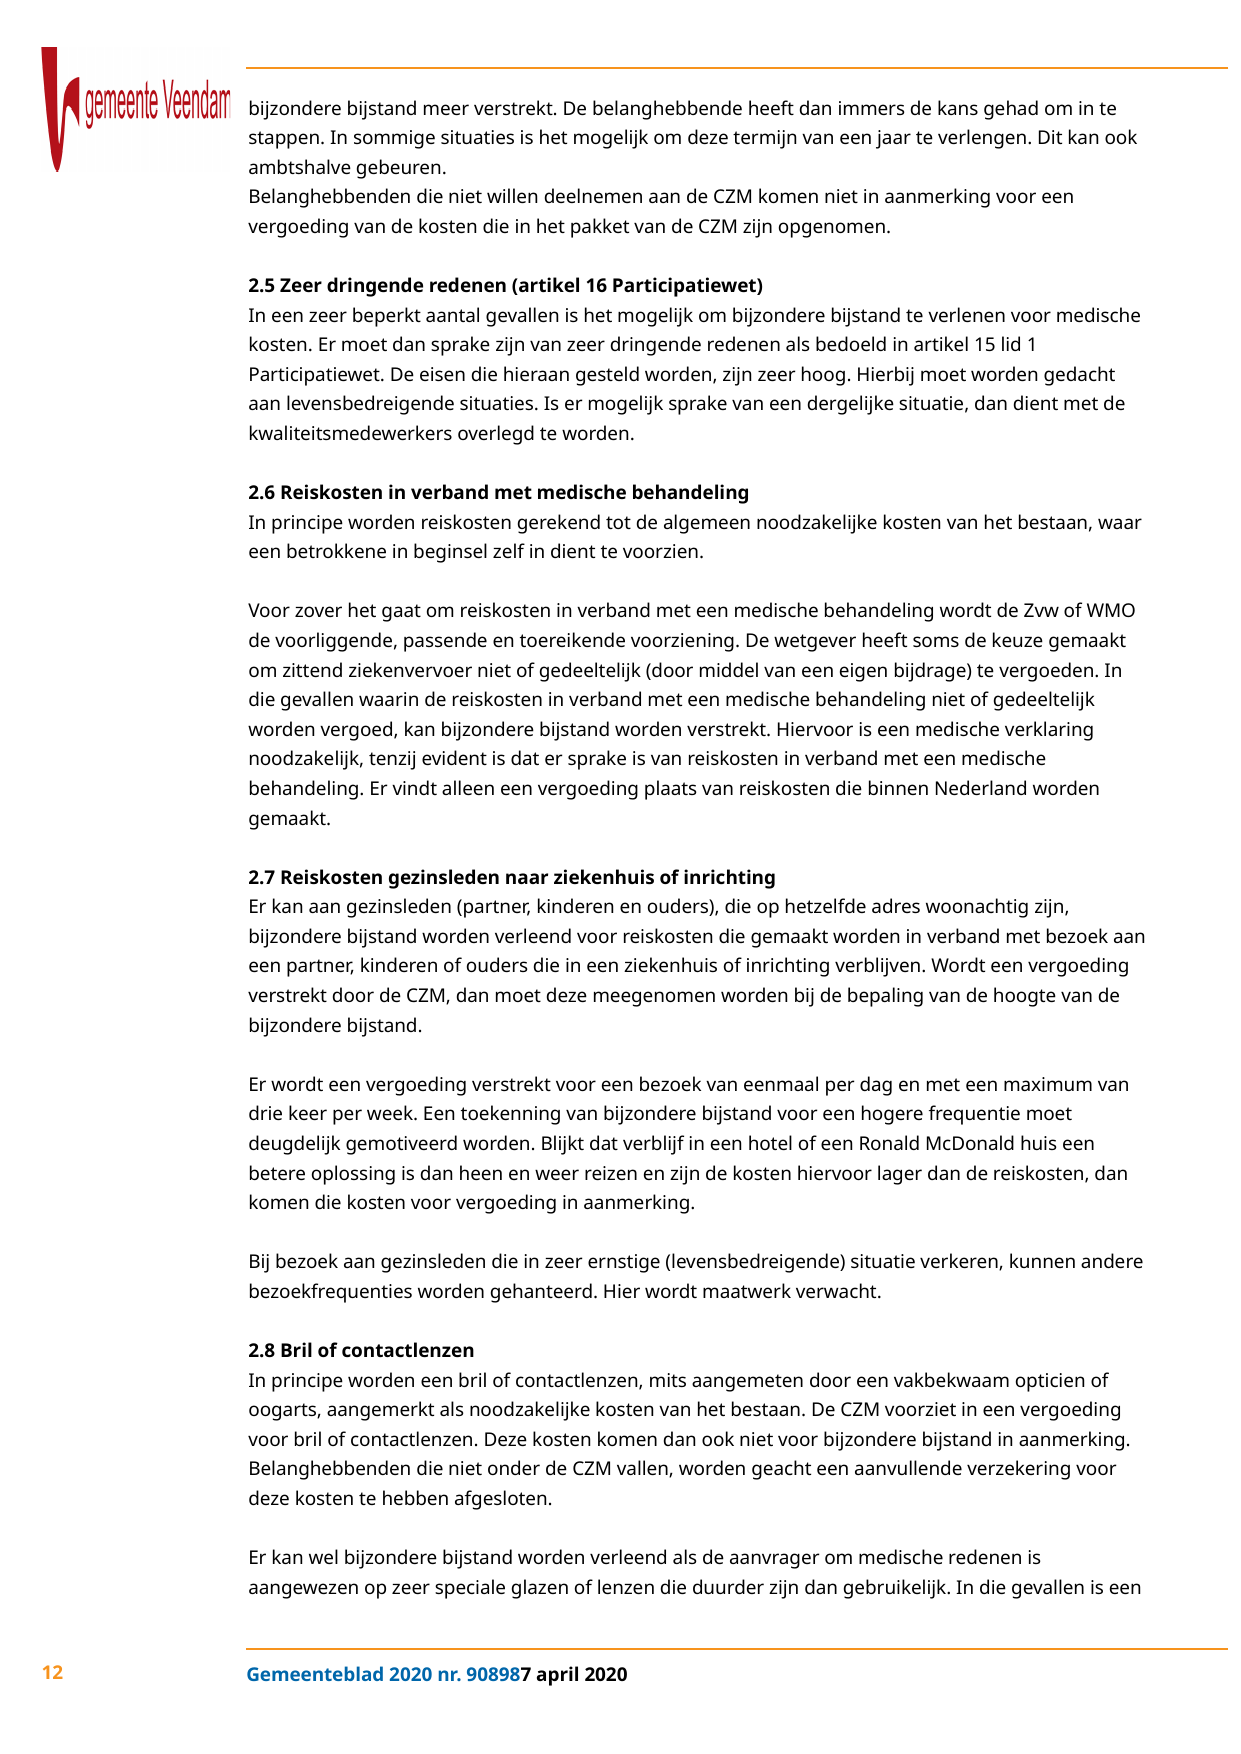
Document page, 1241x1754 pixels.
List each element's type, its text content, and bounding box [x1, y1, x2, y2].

text In principe worden reiskosten gerekend tot de algemeen noodzakelijke kosten van het bestaan, waar een betrokkene in beginsel zelf in dient te voorzien. [248, 509, 1152, 564]
text Er kan aan gezinsleden (partner, kinderen en ouders), die op hetzelfde adres woonachtig zijn, bijzondere bijstand worden verleend voor reiskosten die gemaakt worden in verband met bezoek aan een partner, kinderen of ouders die in een ziekenhuis of inrichting verblijven. Wordt een vergoeding verstrekt door de CZM, dan moet deze meegenomen worden bij de bepaling van de hoogte van de bijzondere bijstand. [248, 893, 1152, 1038]
text Er wordt een vergoeding verstrekt voor een bezoek van eenmaal per dag en met een maximum van drie keer per week. Een toekenning van bijzondere bijstand voor een hogere frequentie moet deugdelijk gemotiveerd worden. Blijkt dat verblijf in een hotel of een Ronald McDonald huis een betere oplossing is dan heen en weer reizen en zijn de kosten hiervoor lager dan de reiskosten, dan komen die kosten voor vergoeding in aanmerking. [248, 1071, 1152, 1215]
text 2.6 Reiskosten in verband met medische behandeling [248, 479, 1152, 505]
text 2.7 Reiskosten gezinsleden naar ziekenhuis of inrichting [248, 864, 1152, 890]
text bijzondere bijstand meer verstrekt. De belanghebbende heeft dan immers de kans gehad om in te stappen. In sommige situaties is het mogelijk om deze termijn van een jaar te verlengen. Dit kan ook ambtshalve gebeuren. [248, 95, 1152, 180]
text 2.5 Zeer dringende redenen (artikel 16 Participatiewet) [248, 272, 1152, 298]
text Er kan wel bijzondere bijstand worden verleend als de aanvrager om medische redenen is aangewezen op zeer speciale glazen of lenzen die duurder zijn dan gebruikelijk. In die gevallen is een [248, 1544, 1152, 1600]
text Belanghebbenden die niet willen deelnemen aan de CZM komen niet in aanmerking voor een vergoeding van de kosten die in het pakket van de CZM zijn opgenomen. [248, 183, 1152, 239]
text In een zeer beperkt aantal gevallen is het mogelijk om bijzondere bijstand te verlenen voor medische kosten. Er moet dan sprake zijn van zeer dringende redenen als bedoeld in artikel 15 lid 1 Participatiewet. De eisen die hieraan gesteld worden, zijn zeer hoog. Hierbij moet worden gedacht aan levensbedreigende situaties. Is er mogelijk sprake van een dergelijke situatie, dan dient met de kwaliteitsmedewerkers overlegd te worden. [248, 302, 1152, 446]
text Voor zover het gaat om reiskosten in verband met een medische behandeling wordt de Zvw of WMO de voorliggende, passende en toereikende voorziening. De wetgever heeft soms de keuze gemaakt om zittend ziekenvervoer niet of gedeeltelijk (door middel van een eigen bijdrage) te vergoeden. In die gevallen waarin de reiskosten in verband met een medische behandeling niet of gedeeltelijk worden vergoed, kan bijzondere bijstand worden verstrekt. Hiervoor is een medische verklaring noodzakelijk, tenzij evident is dat er sprake is van reiskosten in verband met een medische behandeling. Er vindt alleen een vergoeding plaats van reiskosten die binnen Nederland worden gemaakt. [248, 598, 1152, 831]
picture [41, 47, 231, 172]
text 2.8 Bril of contactlenzen [248, 1337, 1152, 1363]
text In principe worden een bril of contactlenzen, mits aangemeten door een vakbekwaam opticien of oogarts, aangemerkt als noodzakelijke kosten van het bestaan. De CZM voorziet in een vergoeding voor bril of contactlenzen. Deze kosten komen dan ook niet voor bijzondere bijstand in aanmerking. Belanghebbenden die niet onder de CZM vallen, worden geacht een aanvullende verzekering voor deze kosten te hebben afgesloten. [248, 1367, 1152, 1511]
text Bij bezoek aan gezinsleden die in zeer ernstige (levensbedreigende) situatie verkeren, kunnen andere bezoekfrequenties worden gehanteerd. Hier wordt maatwerk verwacht. [248, 1248, 1152, 1304]
